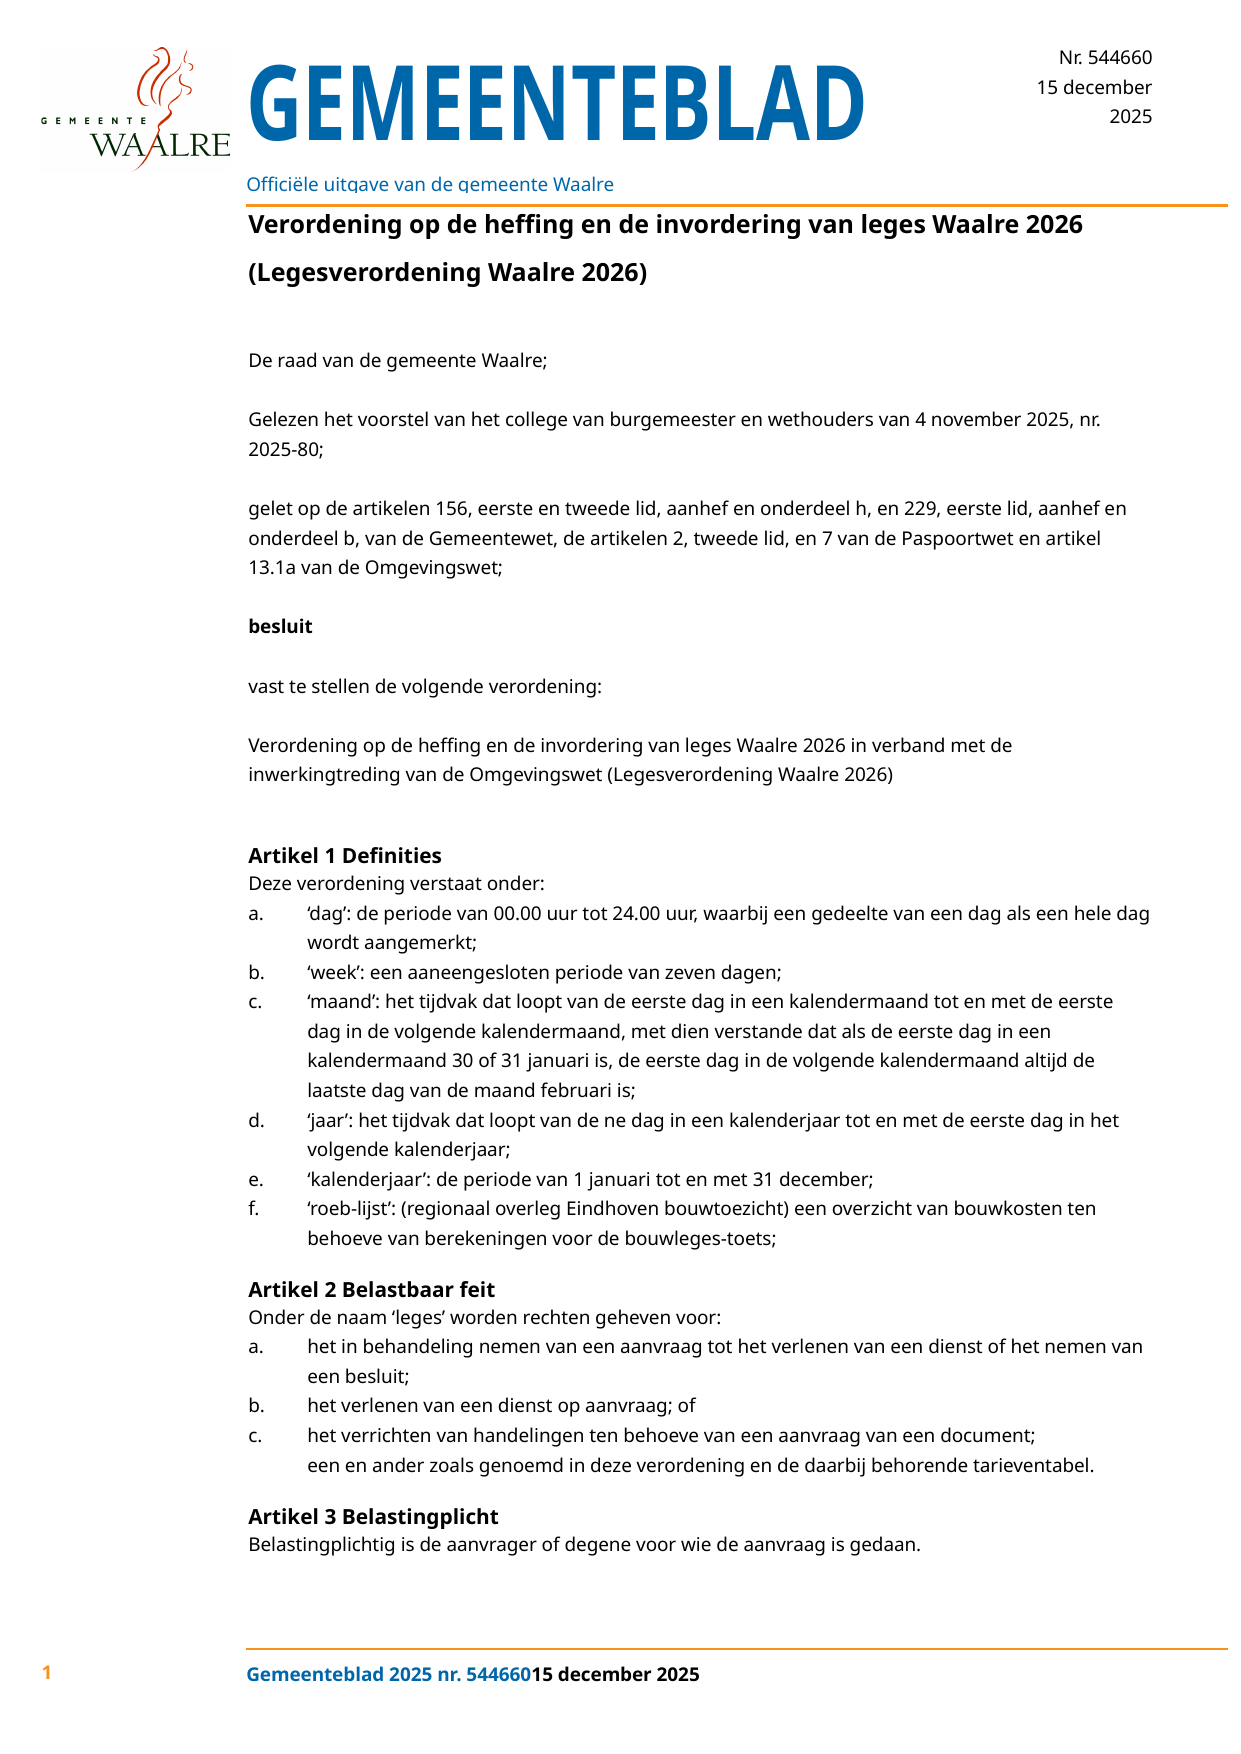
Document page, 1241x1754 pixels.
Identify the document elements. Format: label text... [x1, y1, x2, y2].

text Artikel 3 Belastingplicht [248, 1502, 1152, 1531]
text vast te stellen de volgende verordening: [248, 673, 1152, 699]
list een en ander zoals genoemd in deze verordening en de daarbij behorende tarieventabel. [248, 1452, 1152, 1478]
text gelet op de artikelen 156, eerste en tweede lid, aanhef en onderdeel h, en 229, eerste lid, aanhef en onderdeel b, van de Gemeentewet, de artikelen 2, tweede lid, en 7 van de Paspoortwet en artikel 13.1a van de Omgevingswet; [248, 495, 1152, 580]
text Artikel 2 Belastbaar feit [248, 1276, 1152, 1304]
list het verrichten van handelingen ten behoeve van een aanvraag van een document; [248, 1422, 1152, 1448]
list het in behandeling nemen van een aanvraag tot het verlenen van een dienst of het nemen van een besluit; [248, 1333, 1152, 1389]
text Artikel 1 Definities [248, 842, 1152, 870]
list ‘kalenderjaar’: de periode van 1 januari tot en met 31 december; [248, 1166, 1152, 1192]
list ‘jaar’: het tijdvak dat loopt van de ne dag in een kalenderjaar tot en met de eerste dag in het volgende kalenderjaar; [248, 1107, 1152, 1162]
list ‘dag’: de periode van 00.00 uur tot 24.00 uur, waarbij een gedeelte van een dag als een hele dag wordt aangemerkt; [248, 900, 1152, 955]
list het verlenen van een dienst op aanvraag; of [248, 1393, 1152, 1418]
text Verordening op de heffing en de invordering van leges Waalre 2026 (Legesverordening Waalre 2026) [248, 207, 1152, 288]
picture [41, 47, 231, 172]
list ‘week’: een aaneengesloten periode van zeven dagen; [248, 959, 1152, 984]
text Gelezen het voorstel van het college van burgemeester en wethouders van 4 november 2025, nr. 2025-80; [248, 407, 1152, 462]
text Deze verordening verstaat onder: [248, 870, 1152, 896]
text besluit [248, 614, 1152, 639]
text De raad van de gemeente Waalre; [248, 347, 1152, 373]
text Onder de naam ‘leges’ worden rechten geheven voor: [248, 1304, 1152, 1330]
text Verordening op de heffing en de invordering van leges Waalre 2026 in verband met de inwerkingtreding van de Omgevingswet (Legesverordening Waalre 2026) [248, 732, 1152, 787]
list ‘roeb-lijst’: (regionaal overleg Eindhoven bouwtoezicht) een overzicht van bouwkosten ten behoeve van berekeningen voor de bouwleges-toets; [248, 1196, 1152, 1251]
list ‘maand’: het tijdvak dat loopt van de eerste dag in een kalendermaand tot en met de eerste dag in de volgende kalendermaand, met dien verstande dat als de eerste dag in een kalendermaand 30 of 31 januari is, de eerste dag in de volgende kalendermaand altijd de laatste dag van de maand februari is; [248, 988, 1152, 1103]
text Belastingplichtig is de aanvrager of degene voor wie de aanvraag is gedaan. [248, 1531, 1152, 1556]
